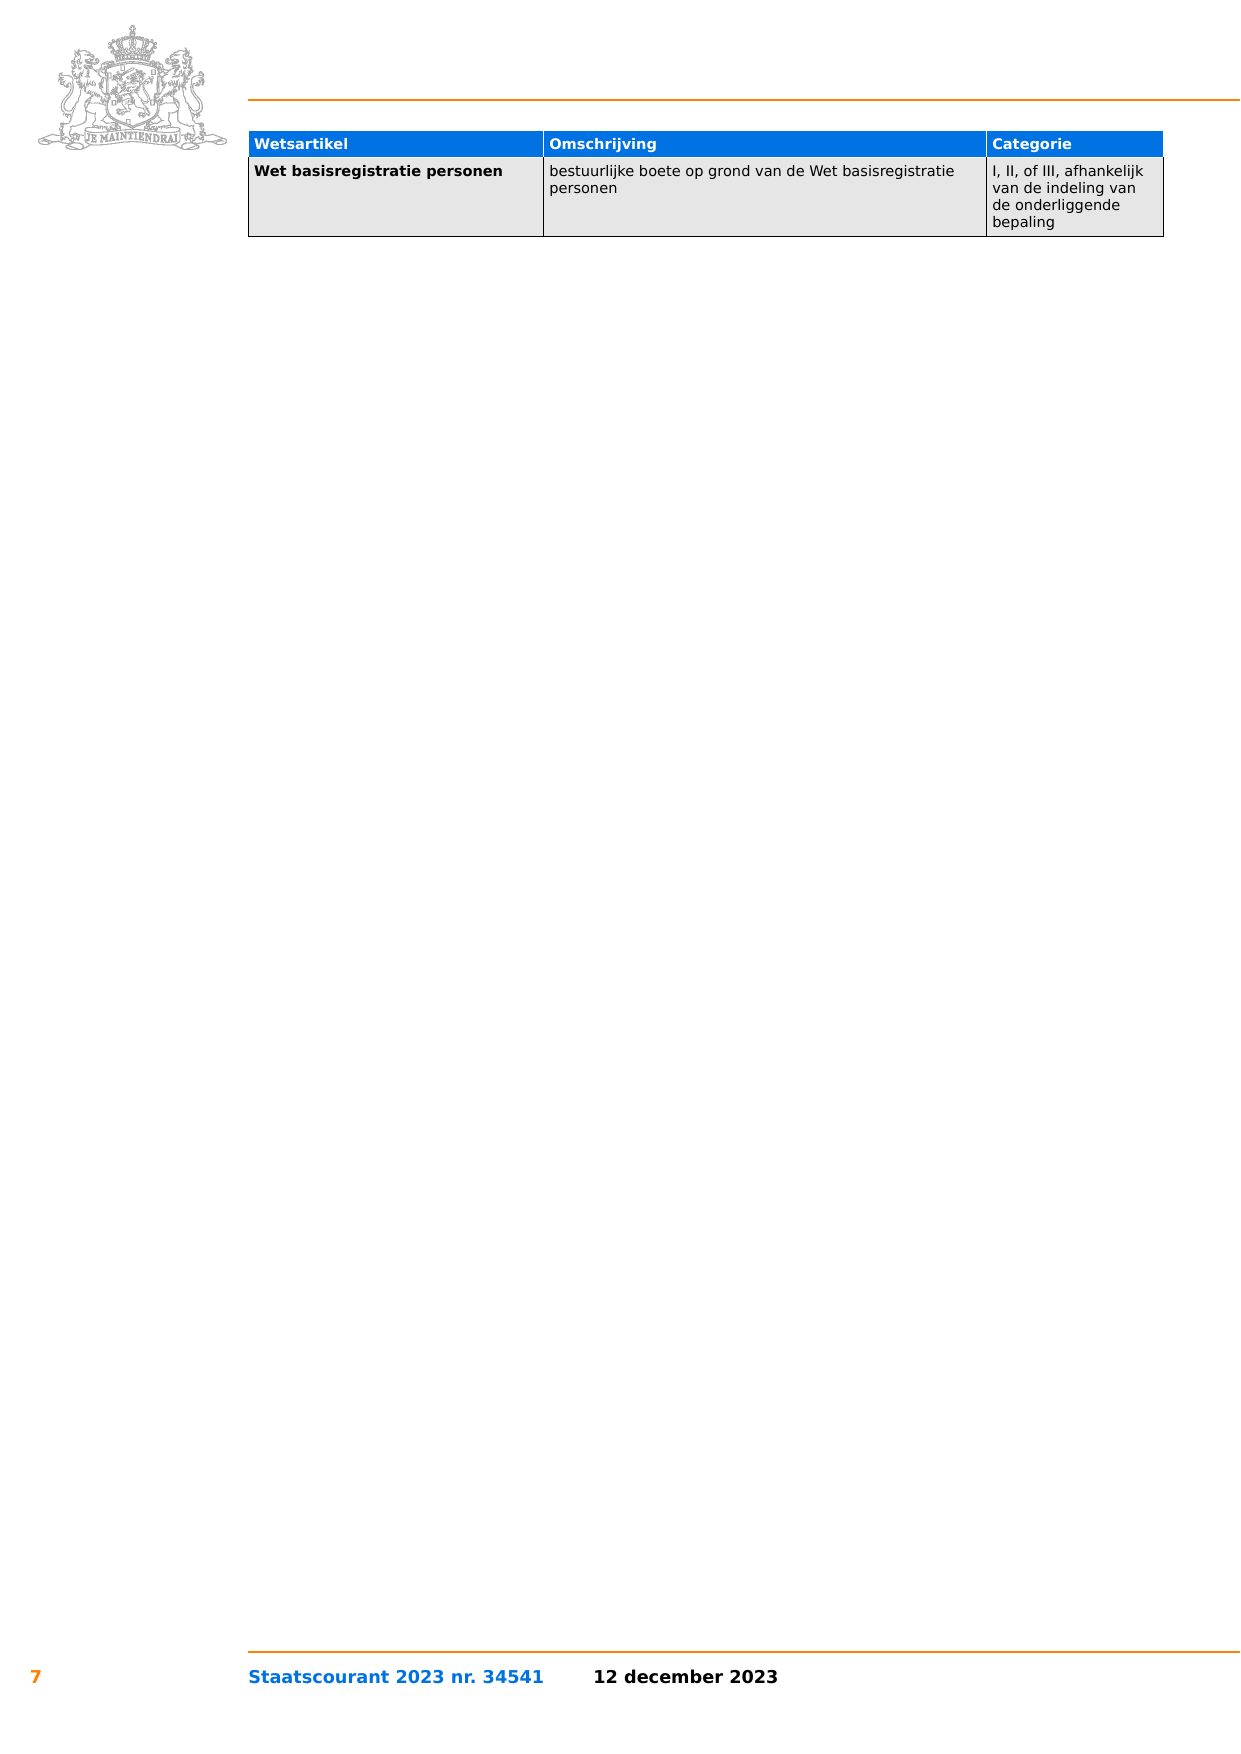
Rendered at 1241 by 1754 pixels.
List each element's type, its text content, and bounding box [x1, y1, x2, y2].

picture [38, 25, 227, 150]
table_header Categorie [987, 131, 1163, 157]
table_header Wetsartikel [249, 131, 543, 157]
table_header Omschrijving [544, 131, 986, 157]
table_cell bestuurlijke boete op grond van de Wet basisregistratie personen [544, 158, 986, 236]
table_cell I, II, of III, afhankelijk van de indeling van de onderliggende bepaling [987, 158, 1163, 236]
table_cell Wet basisregistratie personen [249, 158, 543, 236]
